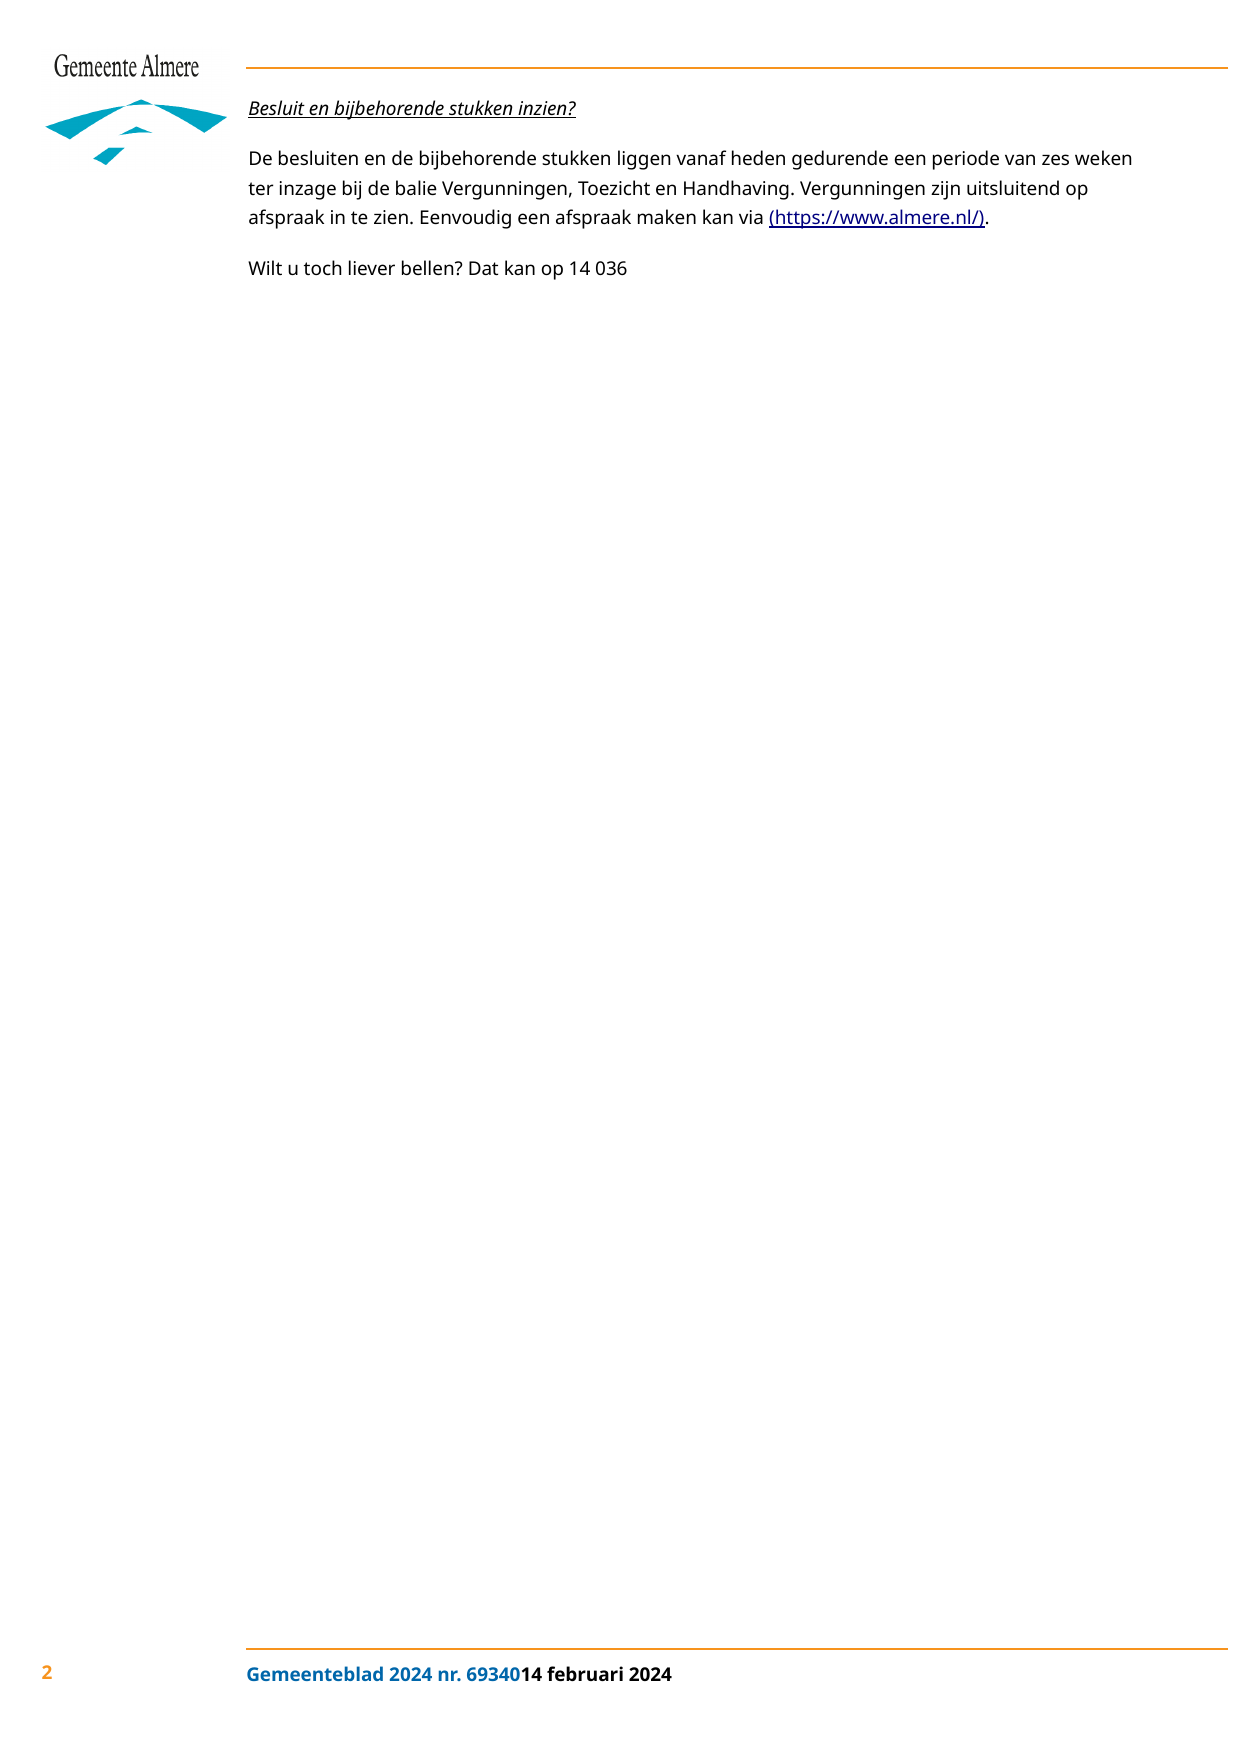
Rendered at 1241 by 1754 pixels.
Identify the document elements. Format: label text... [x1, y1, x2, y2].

text De besluiten en de bijbehorende stukken liggen vanaf heden gedurende een periode van zes weken ter inzage bij de balie Vergunningen, Toezicht en Handhaving. Vergunningen zijn uitsluitend op afspraak in te zien. Eenvoudig een afspraak maken kan via (https://www.almere.nl/). [248, 145, 1152, 230]
text Besluit en bijbehorende stukken inzien? [248, 95, 1152, 121]
text Wilt u toch liever bellen? Dat kan op 14 036 [248, 255, 1152, 281]
picture [41, 47, 231, 172]
